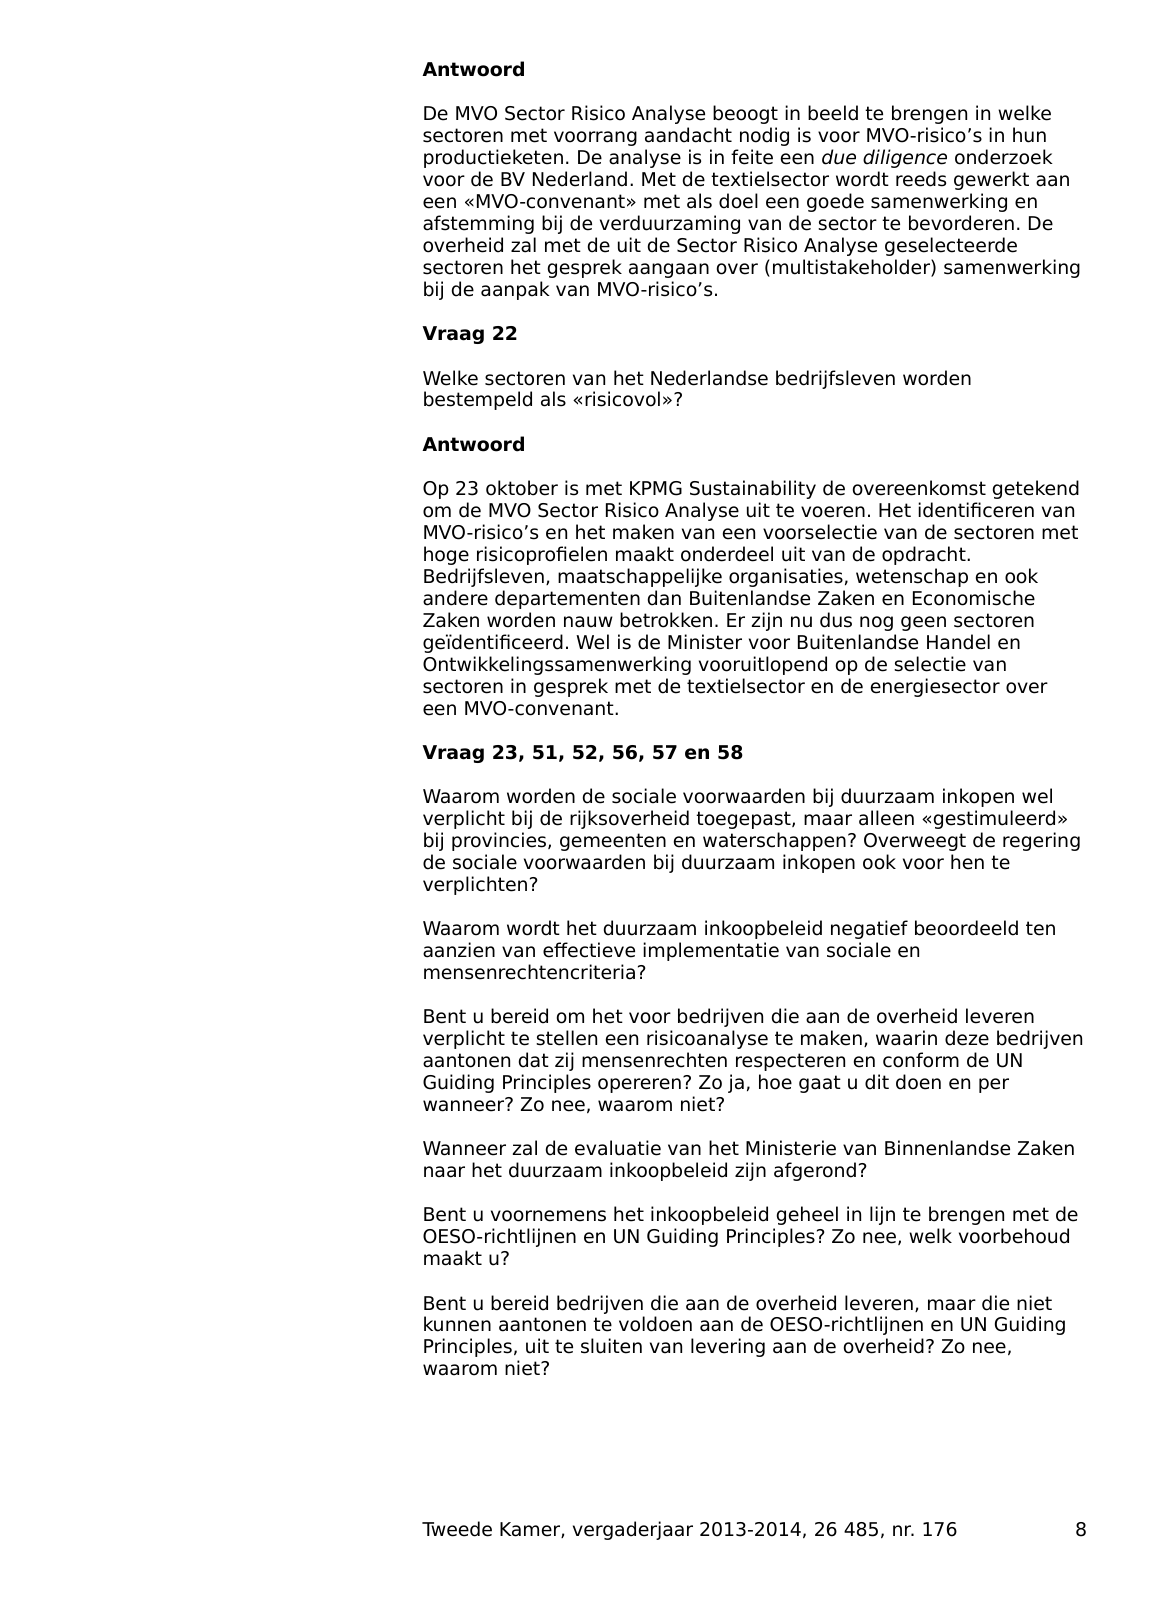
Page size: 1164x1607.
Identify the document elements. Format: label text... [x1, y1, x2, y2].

subtitle Antwoord [422, 433, 1087, 456]
subtitle Vraag 22 [422, 323, 1087, 345]
text Bent u bereid om het voor bedrijven die aan de overheid leveren verplicht te stellen een risicoanalyse te maken, waarin deze bedrijven aantonen dat zij mensenrechten respecteren en conform de UN Guiding Principles opereren? Zo ja, hoe gaat u dit doen en per wanneer? Zo nee, waarom niet? [422, 1006, 1087, 1116]
subtitle Antwoord [422, 59, 1087, 81]
text Op 23 oktober is met KPMG Sustainability de overeenkomst getekend om de MVO Sector Risico Analyse uit te voeren. Het identificeren van MVO-risico’s en het maken van een voorselectie van de sectoren met hoge risicoprofielen maakt onderdeel uit van de opdracht. Bedrijfsleven, maatschappelijke organisaties, wetenschap en ook andere departementen dan Buitenlandse Zaken en Economische Zaken worden nauw betrokken. Er zijn nu dus nog geen sectoren geïdentificeerd. Wel is de Minister voor Buitenlandse Handel en Ontwikkelingssamenwerking vooruitlopend op de selectie van sectoren in gesprek met de textielsector en de energiesector over een MVO-convenant. [422, 478, 1087, 719]
text Welke sectoren van het Nederlandse bedrijfsleven worden bestempeld als «risicovol»? [422, 367, 1087, 411]
text Waarom worden de sociale voorwaarden bij duurzaam inkopen wel verplicht bij de rijksoverheid toegepast, maar alleen «gestimuleerd» bij provincies, gemeenten en waterschappen? Overweegt de regering de sociale voorwaarden bij duurzaam inkopen ook voor hen te verplichten? [422, 786, 1087, 896]
text Bent u bereid bedrijven die aan de overheid leveren, maar die niet kunnen aantonen te voldoen aan de OESO-richtlijnen en UN Guiding Principles, uit te sluiten van levering aan de overheid? Zo nee, waarom niet? [422, 1292, 1087, 1380]
text Wanneer zal de evaluatie van het Ministerie van Binnenlandse Zaken naar het duurzaam inkoopbeleid zijn afgerond? [422, 1138, 1087, 1182]
text Bent u voornemens het inkoopbeleid geheel in lijn te brengen met de OESO-richtlijnen en UN Guiding Principles? Zo nee, welk voorbehoud maakt u? [422, 1204, 1087, 1270]
text De MVO Sector Risico Analyse beoogt in beeld te brengen in welke sectoren met voorrang aandacht nodig is voor MVO-risico’s in hun productieketen. De analyse is in feite een due diligence onderzoek voor de BV Nederland. Met de textielsector wordt reeds gewerkt aan een «MVO-convenant» met als doel een goede samenwerking en afstemming bij de verduurzaming van de sector te bevorderen. De overheid zal met de uit de Sector Risico Analyse geselecteerde sectoren het gesprek aangaan over (multistakeholder) samenwerking bij de aanpak van MVO-risico’s. [422, 103, 1087, 301]
subtitle Vraag 23, 51, 52, 56, 57 en 58 [422, 742, 1087, 764]
text Waarom wordt het duurzaam inkoopbeleid negatief beoordeeld ten aanzien van effectieve implementatie van sociale en mensenrechtencriteria? [422, 918, 1087, 984]
